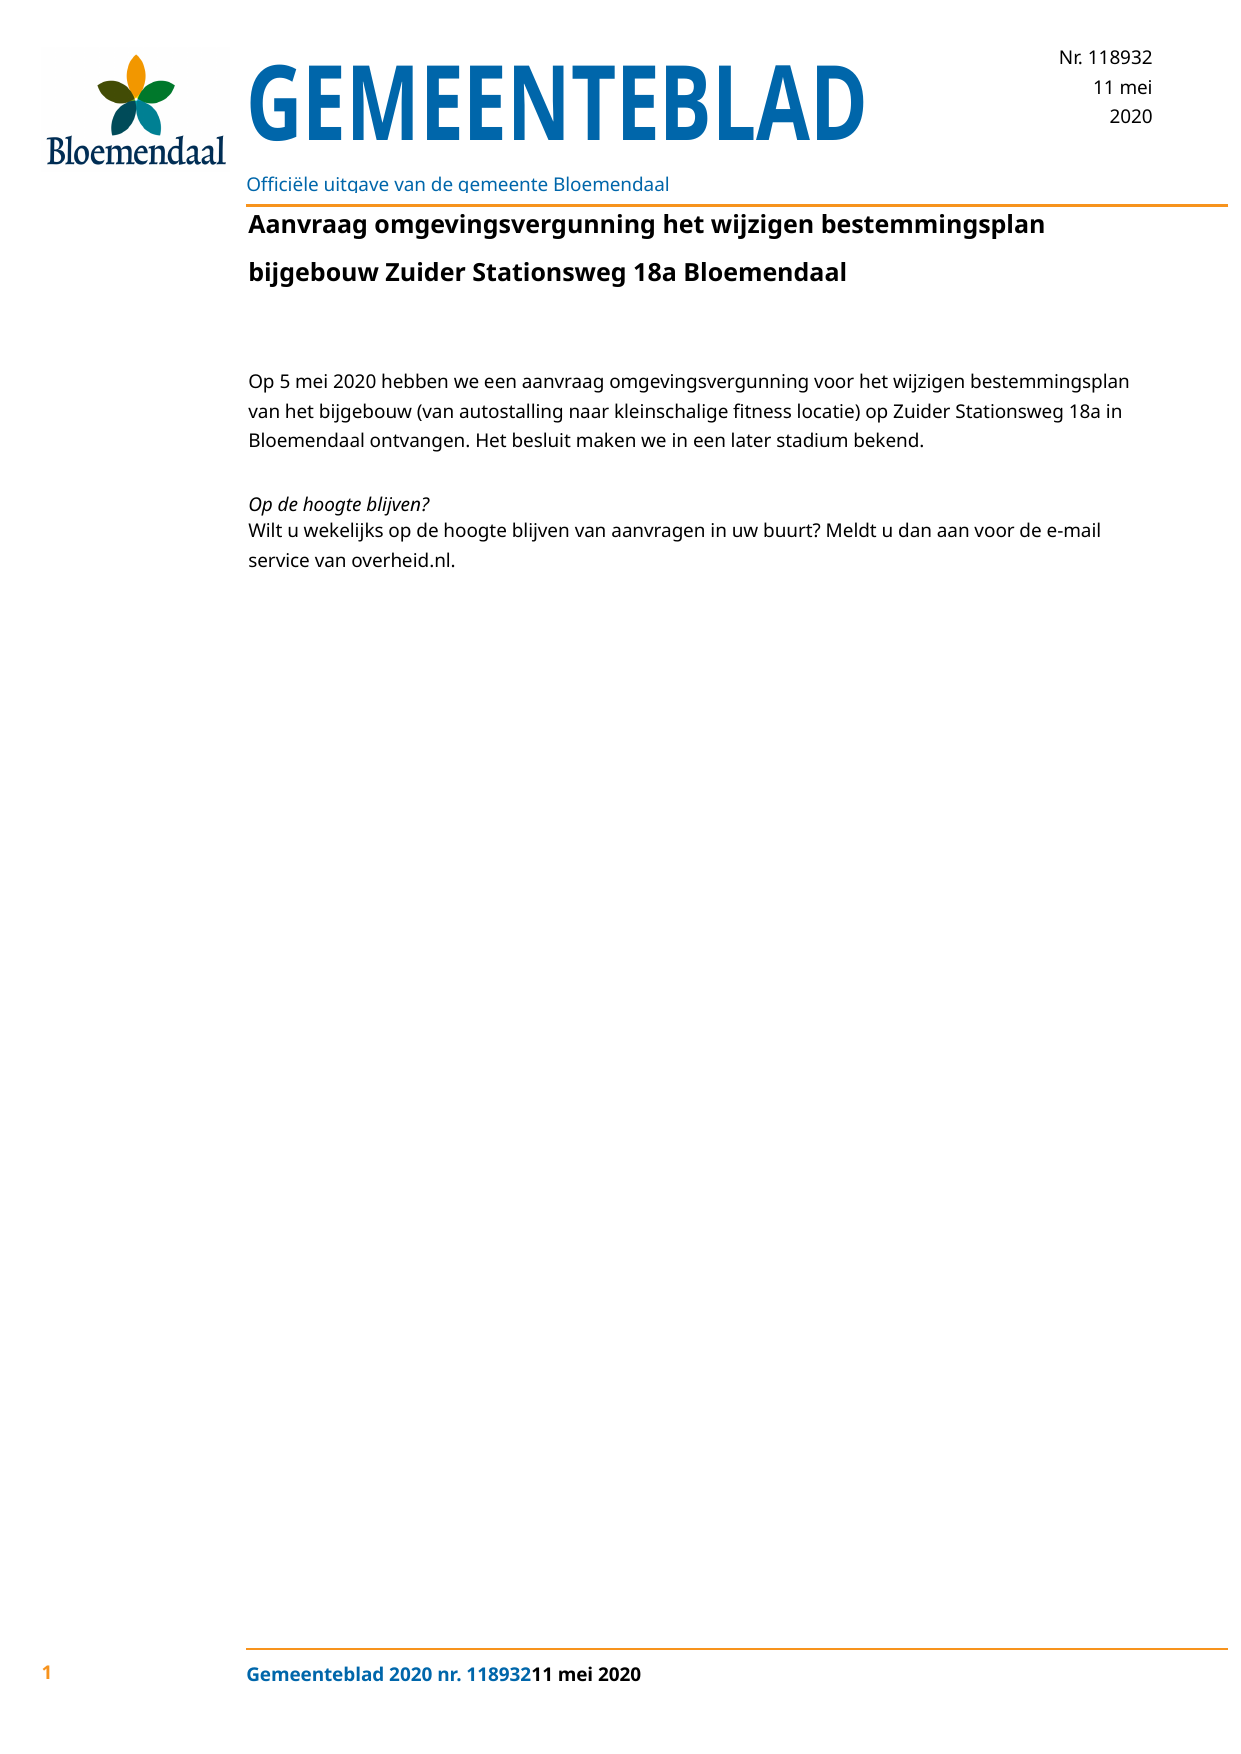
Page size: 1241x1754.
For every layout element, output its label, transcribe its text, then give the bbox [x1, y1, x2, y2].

picture [41, 47, 231, 172]
text Op 5 mei 2020 hebben we een aanvraag omgevingsvergunning voor het wijzigen bestemmingsplan van het bijgebouw (van autostalling naar kleinschalige fitness locatie) op Zuider Stationsweg 18a in Bloemendaal ontvangen. Het besluit maken we in een later stadium bekend. [248, 368, 1152, 453]
text Aanvraag omgevingsvergunning het wijzigen bestemmingsplan bijgebouw Zuider Stationsweg 18a Bloemendaal [248, 207, 1152, 288]
text Wilt u wekelijks op de hoogte blijven van aanvragen in uw buurt? Meldt u dan aan voor de e-mail service van overheid.nl. [248, 517, 1152, 572]
text Op de hoogte blijven? [248, 491, 1152, 517]
